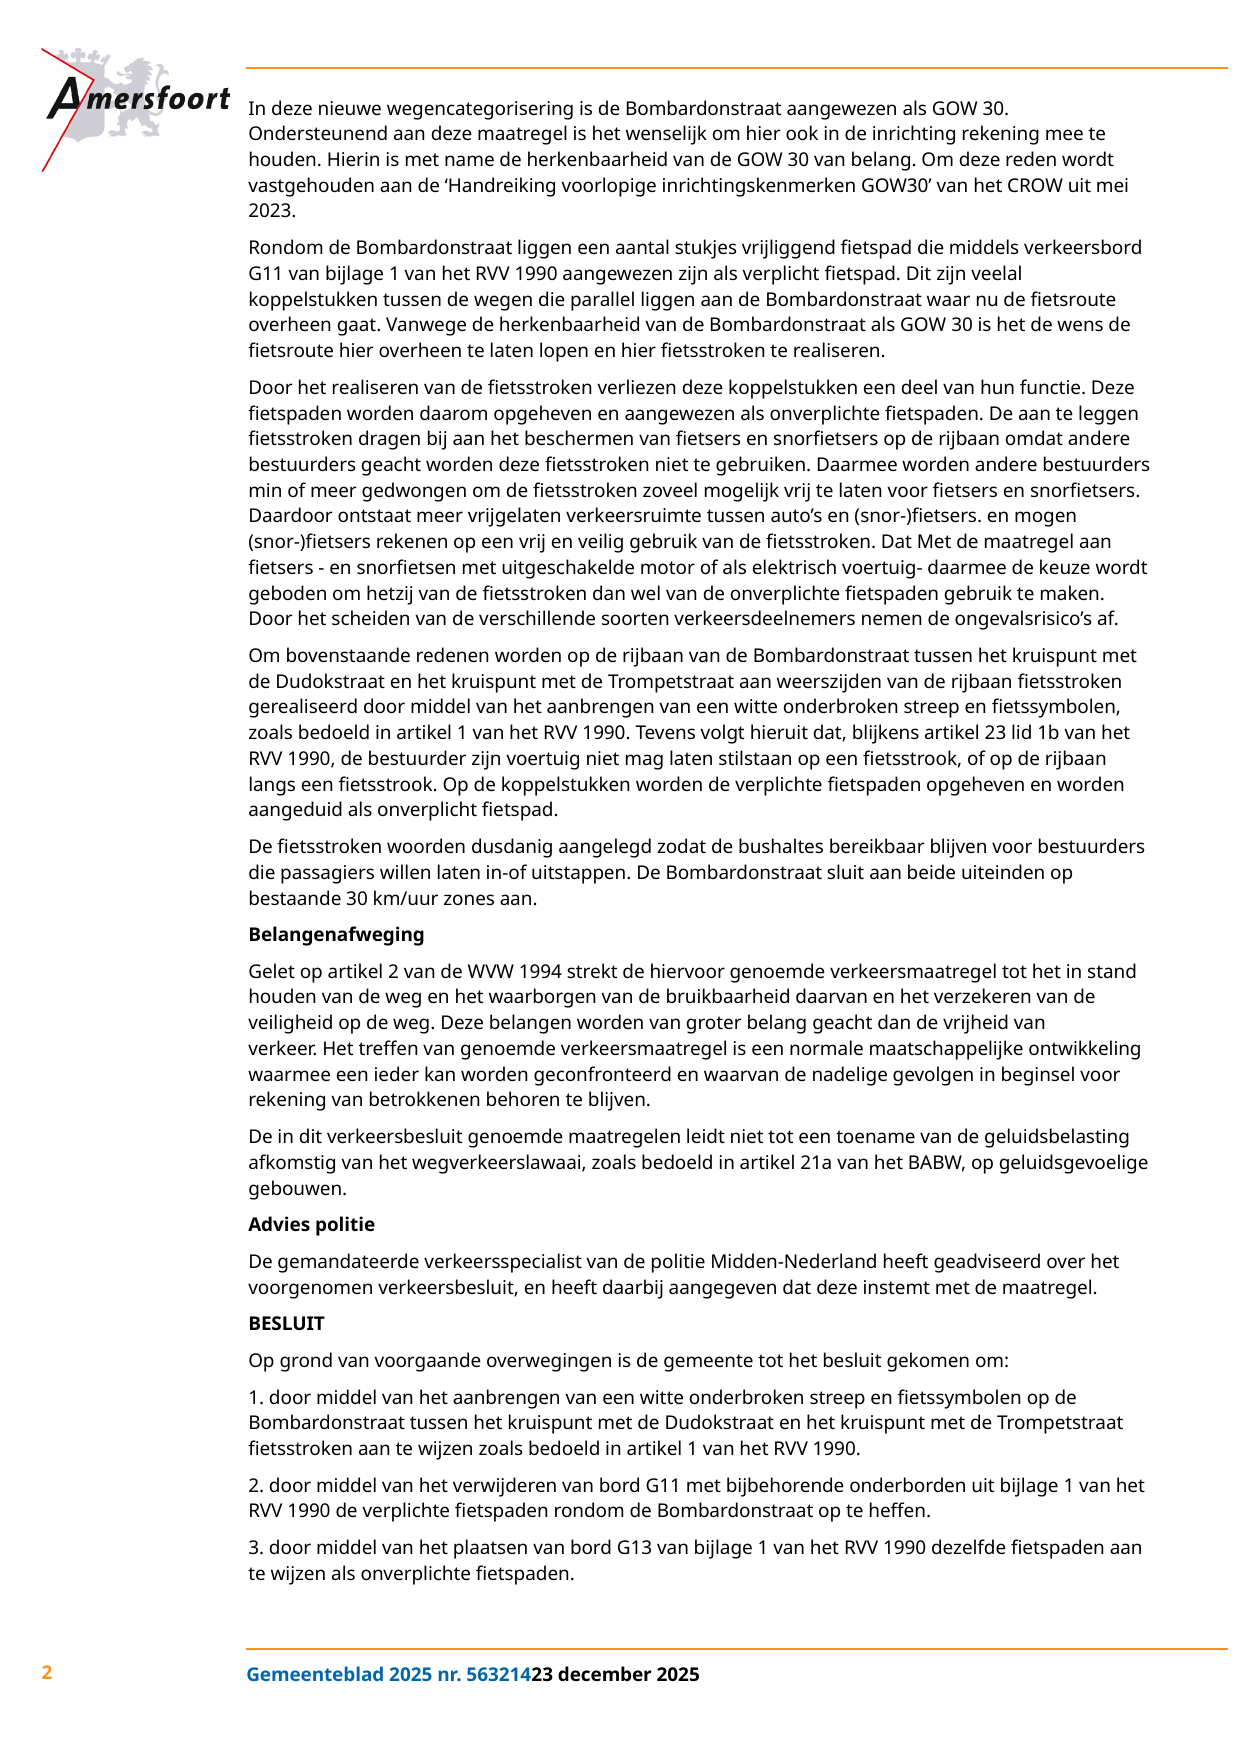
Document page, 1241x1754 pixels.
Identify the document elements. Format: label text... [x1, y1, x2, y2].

text BESLUIT [248, 1311, 1152, 1336]
text In deze nieuwe wegencategorisering is de Bombardonstraat aangewezen als GOW 30. Ondersteunend aan deze maatregel is het wenselijk om hier ook in de inrichting rekening mee te houden. Hierin is met name de herkenbaarheid van de GOW 30 van belang. Om deze reden wordt vastgehouden aan de ‘Handreiking voorlopige inrichtingskenmerken GOW30’ van het CROW uit mei 2023. [248, 95, 1152, 223]
picture [41, 47, 231, 172]
text Rondom de Bombardonstraat liggen een aantal stukjes vrijliggend fietspad die middels verkeersbord G11 van bijlage 1 van het RVV 1990 aangewezen zijn als verplicht fietspad. Dit zijn veelal koppelstukken tussen de wegen die parallel liggen aan de Bombardonstraat waar nu de fietsroute overheen gaat. Vanwege de herkenbaarheid van de Bombardonstraat als GOW 30 is het de wens de fietsroute hier overheen te laten lopen en hier fietsstroken te realiseren. [248, 234, 1152, 363]
text De gemandateerde verkeersspecialist van de politie Midden-Nederland heeft geadviseerd over het voorgenomen verkeersbesluit, en heeft daarbij aangegeven dat deze instemt met de maatregel. [248, 1248, 1152, 1299]
text Gelet op artikel 2 van de WVW 1994 strekt de hiervoor genoemde verkeersmaatregel tot het in stand houden van de weg en het waarborgen van de bruikbaarheid daarvan en het verzekeren van de veiligheid op de weg. Deze belangen worden van groter belang geacht dan de vrijheid van verkeer. Het treffen van genoemde verkeersmaatregel is een normale maatschappelijke ontwikkeling waarmee een ieder kan worden geconfronteerd en waarvan de nadelige gevolgen in beginsel voor rekening van betrokkenen behoren te blijven. [248, 958, 1152, 1112]
text Belangenafweging [248, 921, 1152, 947]
text De in dit verkeersbesluit genoemde maatregelen leidt niet tot een toename van de geluidsbelasting afkomstig van het wegverkeerslawaai, zoals bedoeld in artikel 21a van het BABW, op geluidsgevoelige gebouwen. [248, 1123, 1152, 1201]
text 1. door middel van het aanbrengen van een witte onderbroken streep en fietssymbolen op de Bombardonstraat tussen het kruispunt met de Dudokstraat en het kruispunt met de Trompetstraat fietsstroken aan te wijzen zoals bedoeld in artikel 1 van het RVV 1990. [248, 1384, 1152, 1461]
text Om bovenstaande redenen worden op de rijbaan van de Bombardonstraat tussen het kruispunt met de Dudokstraat en het kruispunt met de Trompetstraat aan weerszijden van de rijbaan fietsstroken gerealiseerd door middel van het aanbrengen van een witte onderbroken streep en fietssymbolen, zoals bedoeld in artikel 1 van het RVV 1990. Tevens volgt hieruit dat, blijkens artikel 23 lid 1b van het RVV 1990, de bestuurder zijn voertuig niet mag laten stilstaan op een fietsstrook, of op de rijbaan langs een fietsstrook. Op de koppelstukken worden de verplichte fietspaden opgeheven en worden aangeduid als onverplicht fietspad. [248, 642, 1152, 822]
text Op grond van voorgaande overwegingen is de gemeente tot het besluit gekomen om: [248, 1347, 1152, 1373]
text 2. door middel van het verwijderen van bord G11 met bijbehorende onderborden uit bijlage 1 van het RVV 1990 de verplichte fietspaden rondom de Bombardonstraat op te heffen. [248, 1472, 1152, 1523]
text De fietsstroken woorden dusdanig aangelegd zodat de bushaltes bereikbaar blijven voor bestuurders die passagiers willen laten in-of uitstappen. De Bombardonstraat sluit aan beide uiteinden op bestaande 30 km/uur zones aan. [248, 833, 1152, 910]
text Advies politie [248, 1211, 1152, 1237]
text Door het realiseren van de fietsstroken verliezen deze koppelstukken een deel van hun functie. Deze fietspaden worden daarom opgeheven en aangewezen als onverplichte fietspaden. De aan te leggen fietsstroken dragen bij aan het beschermen van fietsers en snorfietsers op de rijbaan omdat andere bestuurders geacht worden deze fietsstroken niet te gebruiken. Daarmee worden andere bestuurders min of meer gedwongen om de fietsstroken zoveel mogelijk vrij te laten voor fietsers en snorfietsers. Daardoor ontstaat meer vrijgelaten verkeersruimte tussen auto’s en (snor-)fietsers. en mogen (snor-)fietsers rekenen op een vrij en veilig gebruik van de fietsstroken. Dat Met de maatregel aan fietsers - en snorfietsen met uitgeschakelde motor of als elektrisch voertuig- daarmee de keuze wordt geboden om hetzij van de fietsstroken dan wel van de onverplichte fietspaden gebruik te maken. Door het scheiden van de verschillende soorten verkeersdeelnemers nemen de ongevalsrisico’s af. [248, 374, 1152, 631]
text 3. door middel van het plaatsen van bord G13 van bijlage 1 van het RVV 1990 dezelfde fietspaden aan te wijzen als onverplichte fietspaden. [248, 1534, 1152, 1586]
